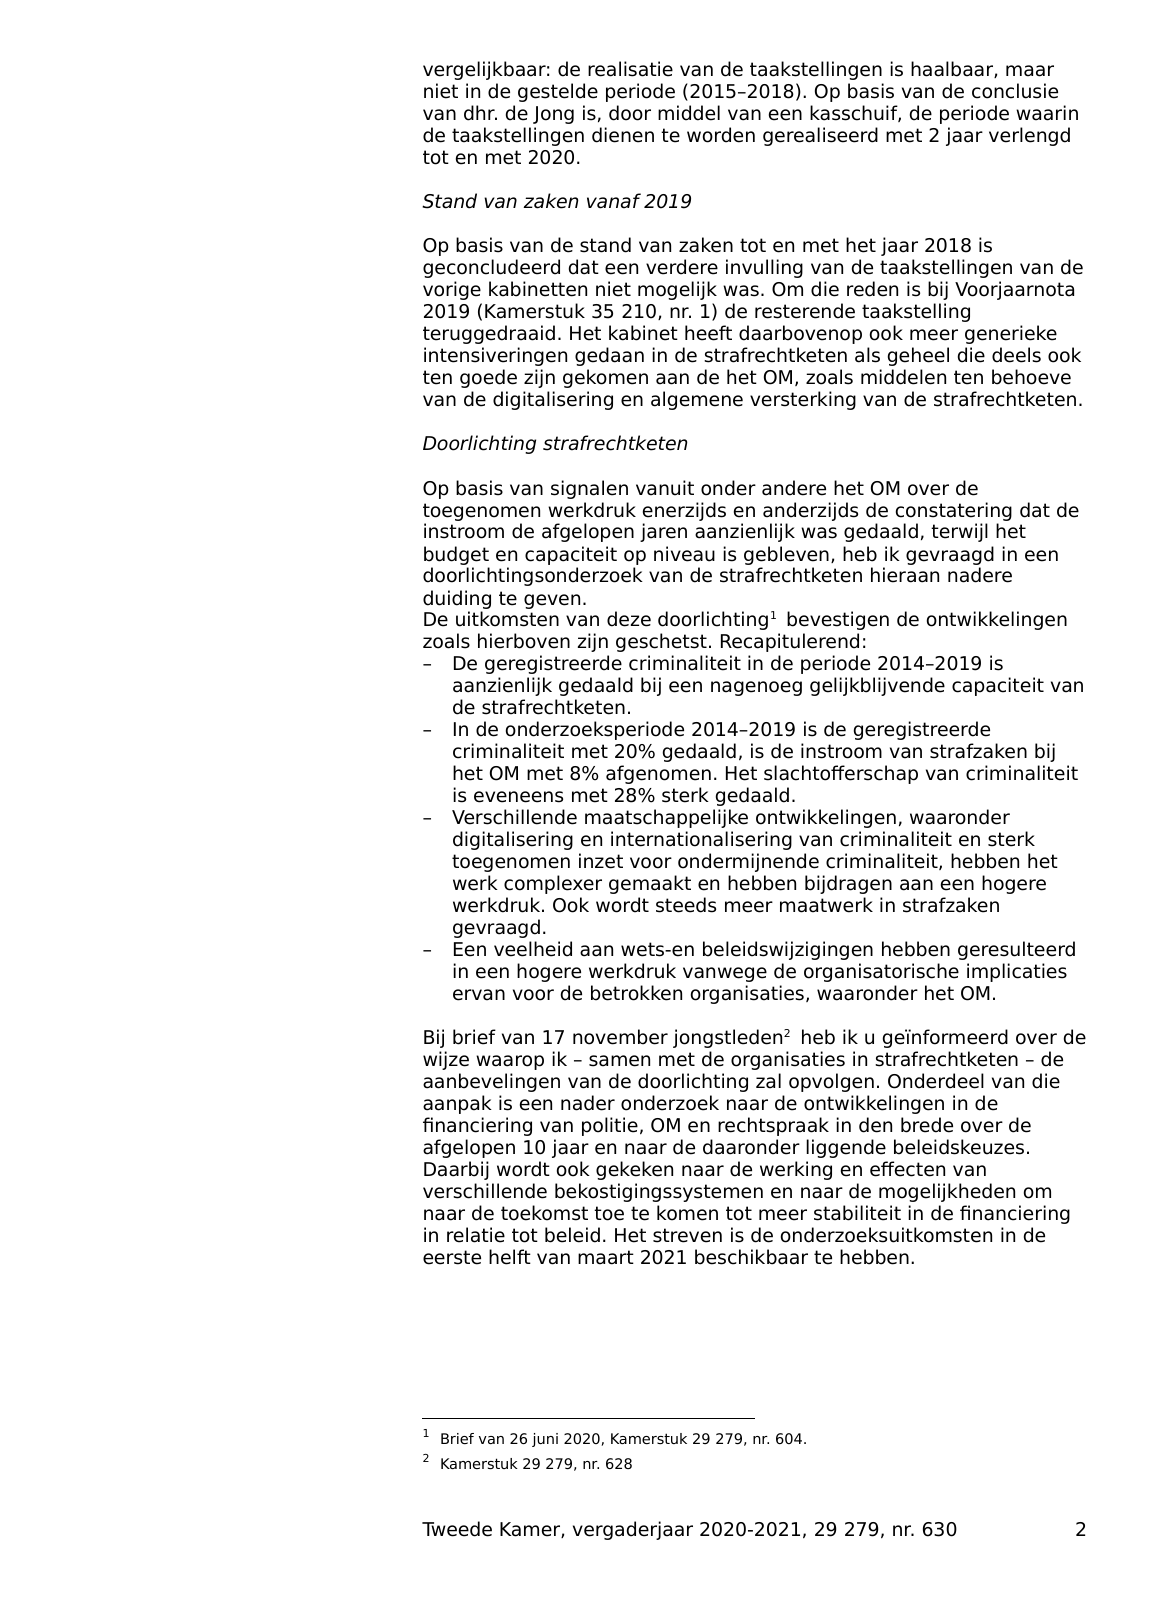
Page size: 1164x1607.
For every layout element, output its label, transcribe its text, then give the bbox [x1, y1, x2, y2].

text vergelijkbaar: de realisatie van de taakstellingen is haalbaar, maar niet in de gestelde periode (2015–2018). Op basis van de conclusie van dhr. de Jong is, door middel van een kasschuif, de periode waarin de taakstellingen dienen te worden gerealiseerd met 2 jaar verlengd tot en met 2020. [422, 59, 1087, 169]
subtitle Stand van zaken vanaf 2019 [422, 191, 1087, 213]
text De uitkomsten van deze doorlichting bevestigen de ontwikkelingen zoals hierboven zijn geschetst. Recapitulerend: [422, 609, 1087, 653]
text – Een veelheid aan wets-en beleidswijzigingen hebben geresulteerd in een hogere werkdruk vanwege de organisatorische implicaties ervan voor de betrokken organisaties, waaronder het OM. [422, 939, 1087, 1005]
text Op basis van signalen vanuit onder andere het OM over de toegenomen werkdruk enerzijds en anderzijds de constatering dat de instroom de afgelopen jaren aanzienlijk was gedaald, terwijl het budget en capaciteit op niveau is gebleven, heb ik gevraagd in een doorlichtingsonderzoek van de strafrechtketen hieraan nadere duiding te geven. [422, 477, 1087, 609]
text – In de onderzoeksperiode 2014–2019 is de geregistreerde criminaliteit met 20% gedaald, is de instroom van strafzaken bij het OM met 8% afgenomen. Het slachtofferschap van criminaliteit is eveneens met 28% sterk gedaald. [422, 719, 1087, 807]
subtitle Doorlichting strafrechtketen [422, 433, 1087, 455]
text Op basis van de stand van zaken tot en met het jaar 2018 is geconcludeerd dat een verdere invulling van de taakstellingen van de vorige kabinetten niet mogelijk was. Om die reden is bij Voorjaarnota 2019 (Kamerstuk 35 210, nr. 1) de resterende taakstelling teruggedraaid. Het kabinet heeft daarbovenop ook meer generieke intensiveringen gedaan in de strafrechtketen als geheel die deels ook ten goede zijn gekomen aan de het OM, zoals middelen ten behoeve van de digitalisering en algemene versterking van de strafrechtketen. [422, 235, 1087, 411]
text – De geregistreerde criminaliteit in de periode 2014–2019 is aanzienlijk gedaald bij een nagenoeg gelijkblijvende capaciteit van de strafrechtketen. [422, 653, 1087, 719]
text Bij brief van 17 november jongstleden heb ik u geïnformeerd over de wijze waarop ik – samen met de organisaties in strafrechtketen – de aanbevelingen van de doorlichting zal opvolgen. Onderdeel van die aanpak is een nader onderzoek naar de ontwikkelingen in de financiering van politie, OM en rechtspraak in den brede over de afgelopen 10 jaar en naar de daaronder liggende beleidskeuzes. Daarbij wordt ook gekeken naar de werking en effecten van verschillende bekostigingssystemen en naar de mogelijkheden om naar de toekomst toe te komen tot meer stabiliteit in de financiering in relatie tot beleid. Het streven is de onderzoeksuitkomsten in de eerste helft van maart 2021 beschikbaar te hebben. [422, 1027, 1087, 1269]
text Kamerstuk 29 279, nr. 628 [422, 1452, 1087, 1474]
text Brief van 26 juni 2020, Kamerstuk 29 279, nr. 604. [422, 1427, 1087, 1449]
text – Verschillende maatschappelijke ontwikkelingen, waaronder digitalisering en internationalisering van criminaliteit en sterk toegenomen inzet voor ondermijnende criminaliteit, hebben het werk complexer gemaakt en hebben bijdragen aan een hogere werkdruk. Ook wordt steeds meer maatwerk in strafzaken gevraagd. [422, 807, 1087, 939]
